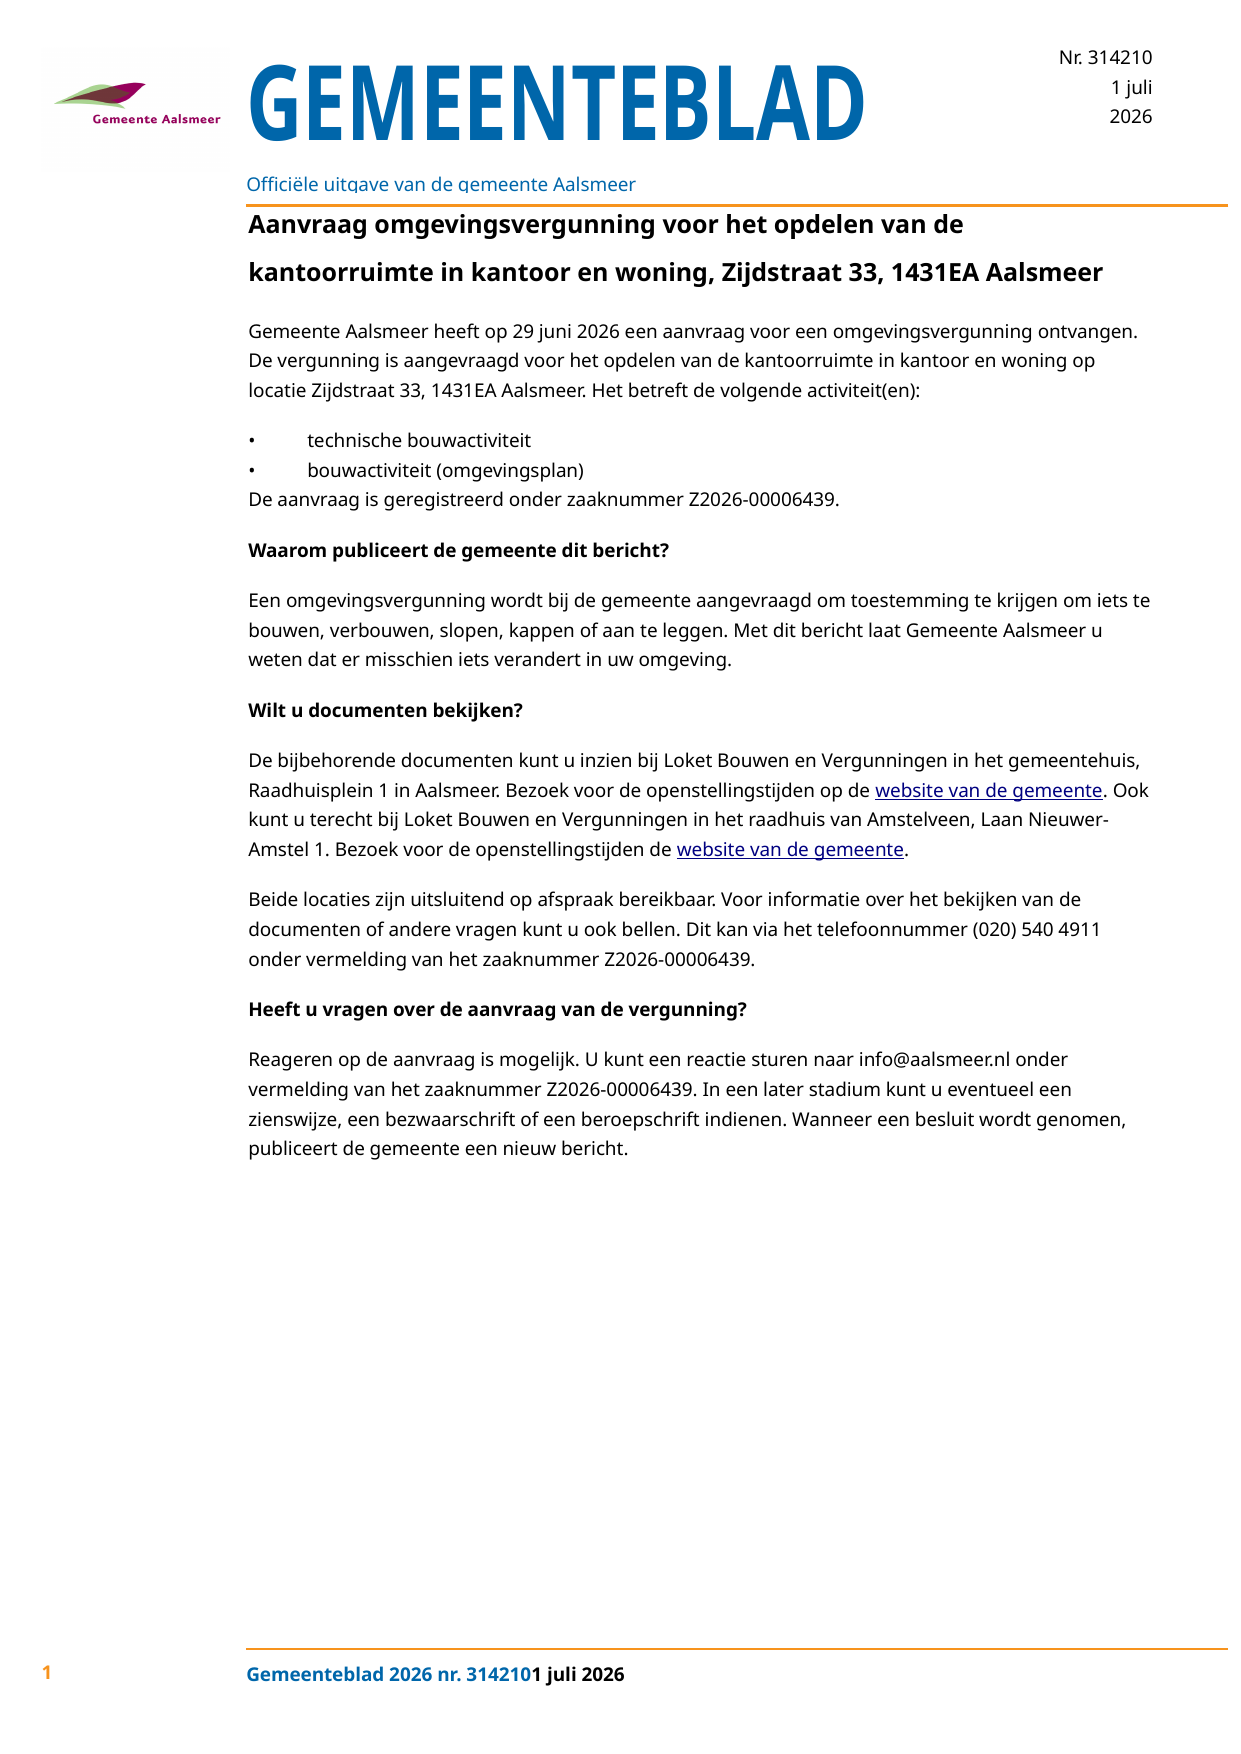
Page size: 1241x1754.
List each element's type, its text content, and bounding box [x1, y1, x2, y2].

text Gemeente Aalsmeer heeft op 29 juni 2026 een aanvraag voor een omgevingsvergunning ontvangen. De vergunning is aangevraagd voor het opdelen van de kantoorruimte in kantoor en woning op locatie Zijdstraat 33, 1431EA Aalsmeer. Het betreft de volgende activiteit(en): [248, 318, 1152, 403]
list bouwactiviteit (omgevingsplan) [248, 457, 1152, 483]
text Beide locaties zijn uitsluitend op afspraak bereikbaar. Voor informatie over het bekijken van de documenten of andere vragen kunt u ook bellen. Dit kan via het telefoonnummer (020) 540 4911 onder vermelding van het zaaknummer Z2026-00006439. [248, 887, 1152, 972]
picture [41, 47, 231, 172]
text Een omgevingsvergunning wordt bij de gemeente aangevraagd om toestemming te krijgen om iets te bouwen, verbouwen, slopen, kappen of aan te leggen. Met dit bericht laat Gemeente Aalsmeer u weten dat er misschien iets verandert in uw omgeving. [248, 587, 1152, 672]
text Waarom publiceert de gemeente dit bericht? [248, 537, 1152, 563]
text Wilt u documenten bekijken? [248, 697, 1152, 723]
text Aanvraag omgevingsvergunning voor het opdelen van de kantoorruimte in kantoor en woning, Zijdstraat 33, 1431EA Aalsmeer [248, 207, 1152, 288]
list technische bouwactiviteit [248, 427, 1152, 453]
text Reageren op de aanvraag is mogelijk. U kunt een reactie sturen naar info@aalsmeer.nl onder vermelding van het zaaknummer Z2026-00006439. In een later stadium kunt u eventueel een zienswijze, een bezwaarschrift of een beroepschrift indienen. Wanneer een besluit wordt genomen, publiceert de gemeente een nieuw bericht. [248, 1047, 1152, 1161]
text Heeft u vragen over de aanvraag van de vergunning? [248, 996, 1152, 1022]
text De aanvraag is geregistreerd onder zaaknummer Z2026-00006439. [248, 487, 1152, 512]
text De bijbehorende documenten kunt u inzien bij Loket Bouwen en Vergunningen in het gemeentehuis, Raadhuisplein 1 in Aalsmeer. Bezoek voor de openstellingstijden op de website van de gemeente. Ook kunt u terecht bij Loket Bouwen en Vergunningen in het raadhuis van Amstelveen, Laan Nieuwer-Amstel 1. Bezoek voor de openstellingstijden de website van de gemeente. [248, 747, 1152, 862]
